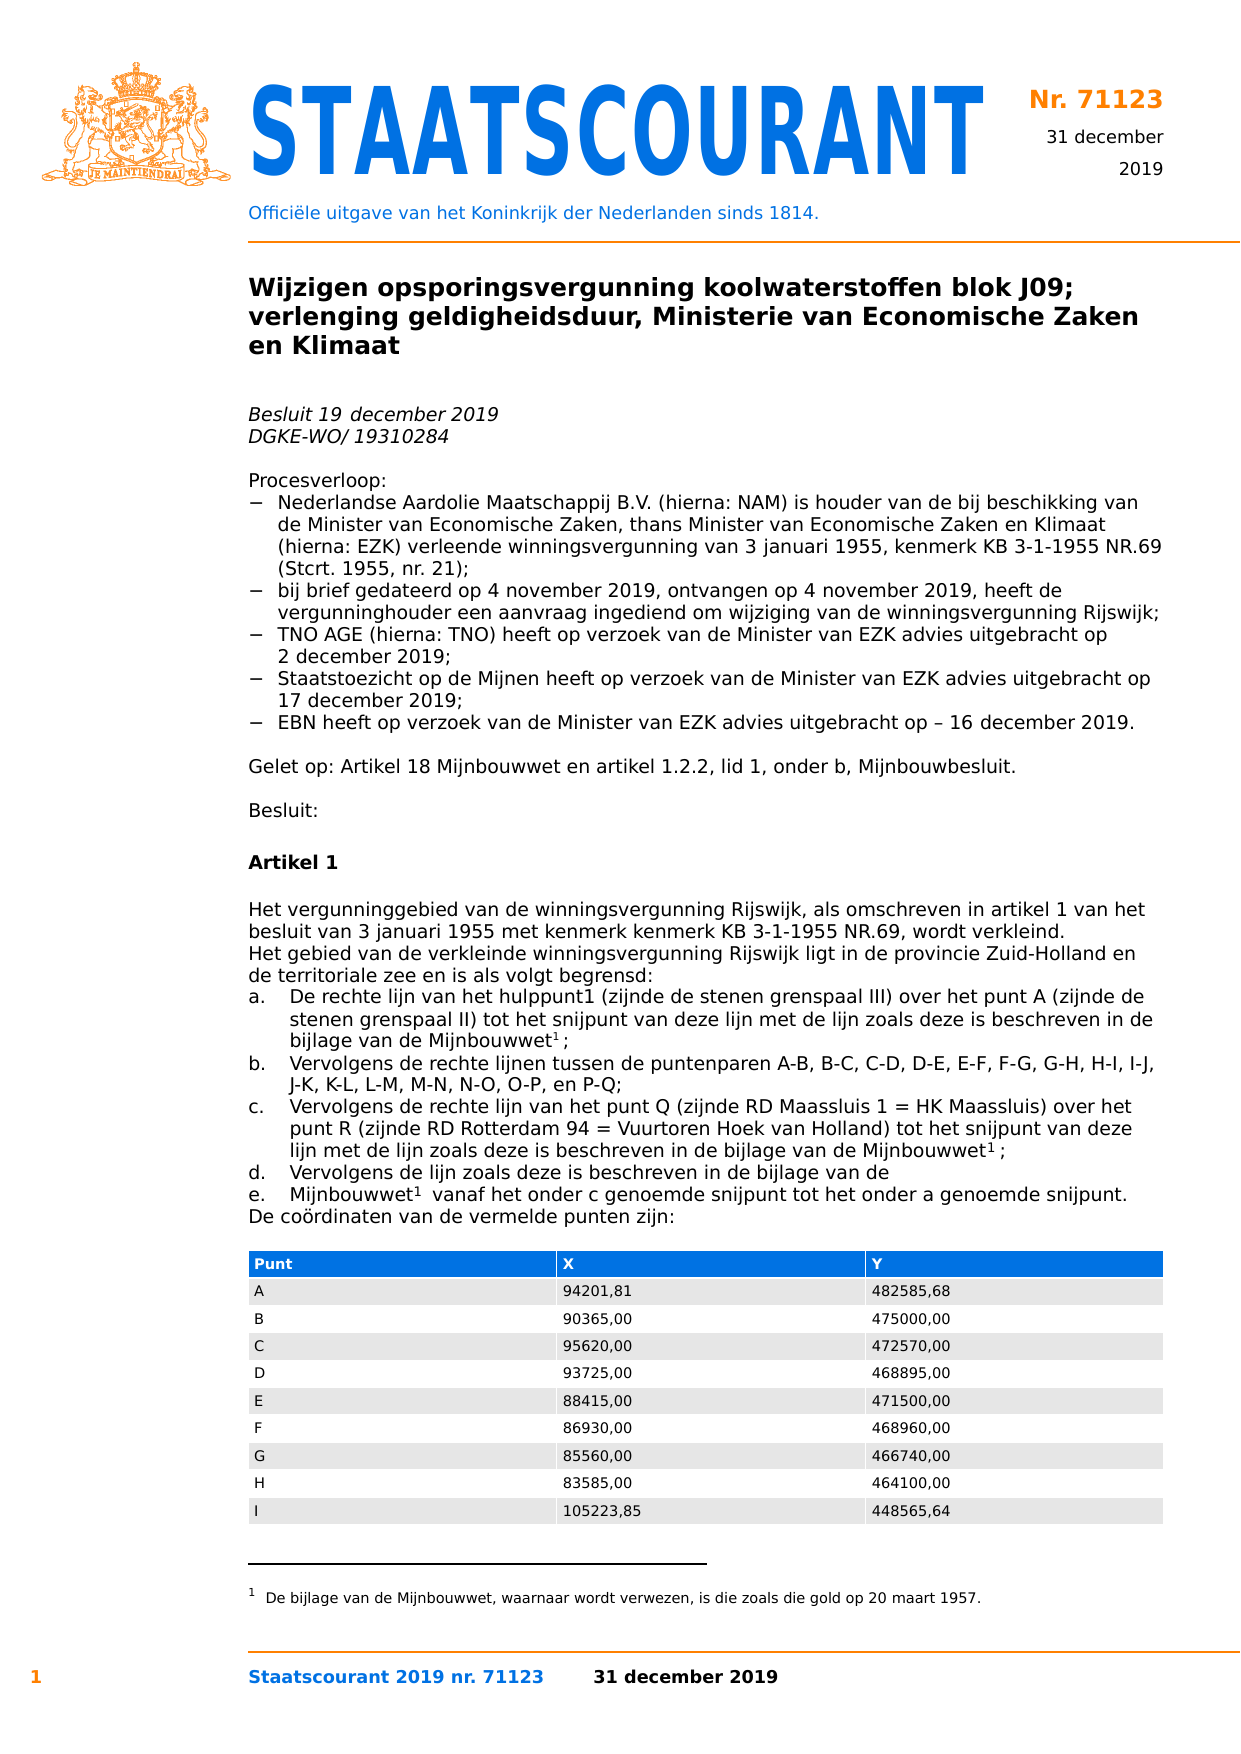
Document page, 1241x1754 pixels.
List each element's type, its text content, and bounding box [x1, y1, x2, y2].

table_cell 93725,00 [557, 1361, 865, 1387]
table_cell 2019 [998, 153, 1240, 203]
table_cell A [249, 1279, 556, 1305]
table_cell 448565,64 [866, 1498, 1163, 1524]
table_header [25, 62, 248, 241]
text − EBN heeft op verzoek van de Minister van EZK advies uitgebracht op – 16 december 2019. [248, 712, 1163, 734]
table_cell 482585,68 [866, 1279, 1163, 1305]
table_header X [557, 1251, 865, 1277]
table_cell 472570,00 [866, 1333, 1163, 1360]
table_header STAATSCOURANT [248, 62, 998, 203]
subtitle Wijzigen opsporingsvergunning koolwaterstoffen blok J09; verlenging geldigheidsduur, Ministerie van Economische Zaken en Klimaat [248, 273, 1163, 361]
table_cell Officiële uitgave van het Koninkrijk der Nederlanden sinds 1814. [248, 203, 1240, 241]
table_cell 85560,00 [557, 1443, 865, 1469]
table_cell 31 december [998, 121, 1240, 153]
text − Nederlandse Aardolie Maatschappij B.V. (hierna: NAM) is houder van de bij beschikking van de Minister van Economische Zaken, thans Minister van Economische Zaken en Klimaat (hierna: EZK) verleende winningsvergunning van 3 januari 1955, kenmerk KB 3-1-1955 NR.69 (Stcrt. 1955, nr. 21); [248, 492, 1163, 580]
text b. Vervolgens de rechte lijnen tussen de puntenparen A-B, B-C, C-D, D-E, E-F, F-G, G-H, H-I, I-J, J-K, K-L, L-M, M-N, N-O, O-P, en P-Q; [248, 1052, 1163, 1096]
text Het vergunninggebied van de winningsvergunning Rijswijk, als omschreven in artikel 1 van het besluit van 3 januari 1955 met kenmerk kenmerk KB 3-1-1955 NR.69, wordt verkleind. [248, 898, 1163, 942]
text e. Mijnbouwwet1 vanaf het onder c genoemde snijpunt tot het onder a genoemde snijpunt. [248, 1184, 1163, 1206]
table_cell 88415,00 [557, 1388, 865, 1414]
subtitle Artikel 1 [248, 852, 1163, 873]
table_cell 83585,00 [557, 1470, 865, 1497]
table_cell 468960,00 [866, 1416, 1163, 1442]
table_cell 468895,00 [866, 1361, 1163, 1387]
table_cell C [249, 1333, 556, 1360]
text Het gebied van de verkleinde winningsvergunning Rijswijk ligt in de provincie Zuid-Holland en de territoriale zee en is als volgt begrensd: [248, 942, 1163, 986]
text − TNO AGE (hierna: TNO) heeft op verzoek van de Minister van EZK advies uitgebracht op 2 december 2019; [248, 624, 1163, 668]
table_cell G [249, 1443, 556, 1469]
table_cell B [249, 1306, 556, 1332]
text Gelet op: Artikel 18 Mijnbouwwet en artikel 1.2.2, lid 1, onder b, Mijnbouwbesluit. [248, 756, 1163, 778]
table_cell 95620,00 [557, 1333, 865, 1360]
table_cell 466740,00 [866, 1443, 1163, 1469]
text De coördinaten van de vermelde punten zijn: [248, 1206, 1163, 1228]
text c. Vervolgens de rechte lijn van het punt Q (zijnde RD Maassluis 1 = HK Maassluis) over het punt R (zijnde RD Rotterdam 94 = Vuurtoren Hoek van Holland) tot het snijpunt van deze lijn met de lijn zoals deze is beschreven in de bijlage van de Mijnbouwwet1; [248, 1096, 1163, 1162]
text De bijlage van de Mijnbouwwet, waarnaar wordt verwezen, is die zoals die gold op 20 maart 1957. [248, 1586, 1163, 1608]
table_cell H [249, 1470, 556, 1497]
table_cell 464100,00 [866, 1470, 1163, 1497]
text Besluit: [248, 799, 1163, 822]
table_header Nr. 71123 [998, 62, 1240, 121]
picture [41, 62, 231, 186]
table_header Punt [249, 1251, 556, 1277]
table_cell 86930,00 [557, 1416, 865, 1442]
table_cell E [249, 1388, 556, 1414]
table_cell 105223,85 [557, 1498, 865, 1524]
text − bij brief gedateerd op 4 november 2019, ontvangen op 4 november 2019, heeft de vergunninghouder een aanvraag ingediend om wijziging van de winningsvergunning Rijswijk; [248, 580, 1163, 624]
text DGKE-WO/ 19310284 [248, 426, 1163, 448]
table_cell 475000,00 [866, 1306, 1163, 1332]
text Procesverloop: [248, 470, 1163, 492]
table_header Y [866, 1251, 1163, 1277]
table_cell D [249, 1361, 556, 1387]
text a. De rechte lijn van het hulppunt1 (zijnde de stenen grenspaal III) over het punt A (zijnde de stenen grenspaal II) tot het snijpunt van deze lijn met de lijn zoals deze is beschreven in de bijlage van de Mijnbouwwet; [248, 986, 1163, 1052]
table_cell 471500,00 [866, 1388, 1163, 1414]
table_cell 94201,81 [557, 1279, 865, 1305]
text Besluit 19 december 2019 [248, 404, 1163, 426]
table_cell I [249, 1498, 556, 1524]
text d. Vervolgens de lijn zoals deze is beschreven in de bijlage van de [248, 1162, 1163, 1184]
text − Staatstoezicht op de Mijnen heeft op verzoek van de Minister van EZK advies uitgebracht op 17 december 2019; [248, 668, 1163, 712]
table_cell F [249, 1416, 556, 1442]
table_cell 90365,00 [557, 1306, 865, 1332]
